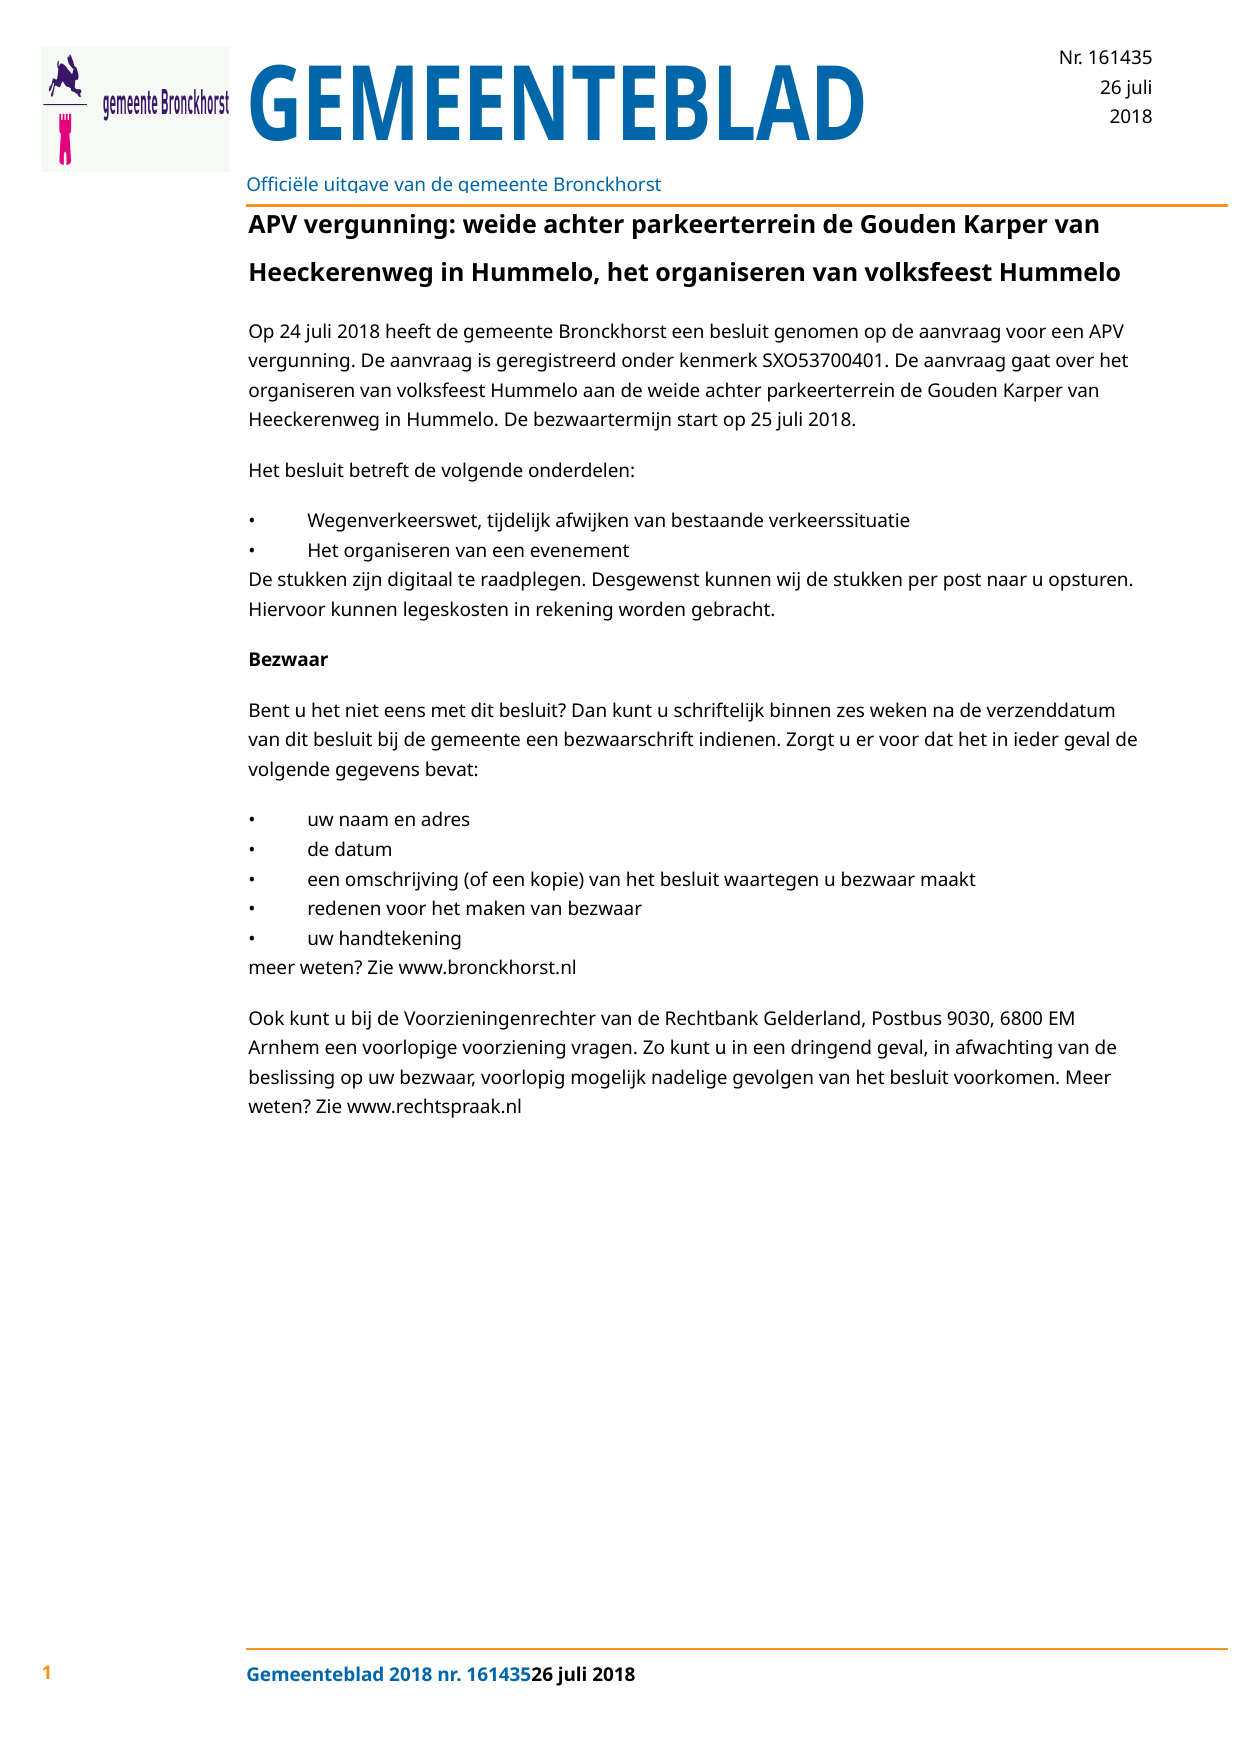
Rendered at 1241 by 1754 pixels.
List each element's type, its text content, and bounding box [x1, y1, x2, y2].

text Bezwaar [248, 647, 1152, 672]
text Ook kunt u bij de Voorzieningenrechter van de Rechtbank Gelderland, Postbus 9030, 6800 EM Arnhem een voorlopige voorziening vragen. Zo kunt u in een dringend geval, in afwachting van de beslissing op uw bezwaar, voorlopig mogelijk nadelige gevolgen van het besluit voorkomen. Meer weten? Zie www.rechtspraak.nl [248, 1005, 1152, 1119]
list uw handtekening [248, 925, 1152, 951]
text meer weten? Zie www.bronckhorst.nl [248, 954, 1152, 980]
text APV vergunning: weide achter parkeerterrein de Gouden Karper van Heeckerenweg in Hummelo, het organiseren van volksfeest Hummelo [248, 207, 1152, 288]
list uw naam en adres [248, 807, 1152, 832]
text Bent u het niet eens met dit besluit? Dan kunt u schriftelijk binnen zes weken na de verzenddatum van dit besluit bij de gemeente een bezwaarschrift indienen. Zorgt u er voor dat het in ieder geval de volgende gegevens bevat: [248, 697, 1152, 782]
list een omschrijving (of een kopie) van het besluit waartegen u bezwaar maakt [248, 866, 1152, 892]
text De stukken zijn digitaal te raadplegen. Desgewenst kunnen wij de stukken per post naar u opsturen. Hiervoor kunnen legeskosten in rekening worden gebracht. [248, 567, 1152, 622]
list Wegenverkeerswet, tijdelijk afwijken van bestaande verkeerssituatie [248, 507, 1152, 533]
picture [41, 47, 231, 172]
text Op 24 juli 2018 heeft de gemeente Bronckhorst een besluit genomen op de aanvraag voor een APV vergunning. De aanvraag is geregistreerd onder kenmerk SXO53700401. De aanvraag gaat over het organiseren van volksfeest Hummelo aan de weide achter parkeerterrein de Gouden Karper van Heeckerenweg in Hummelo. De bezwaartermijn start op 25 juli 2018. [248, 318, 1152, 432]
list de datum [248, 836, 1152, 862]
text Het besluit betreft de volgende onderdelen: [248, 457, 1152, 483]
list Het organiseren van een evenement [248, 537, 1152, 563]
list redenen voor het maken van bezwaar [248, 895, 1152, 921]
